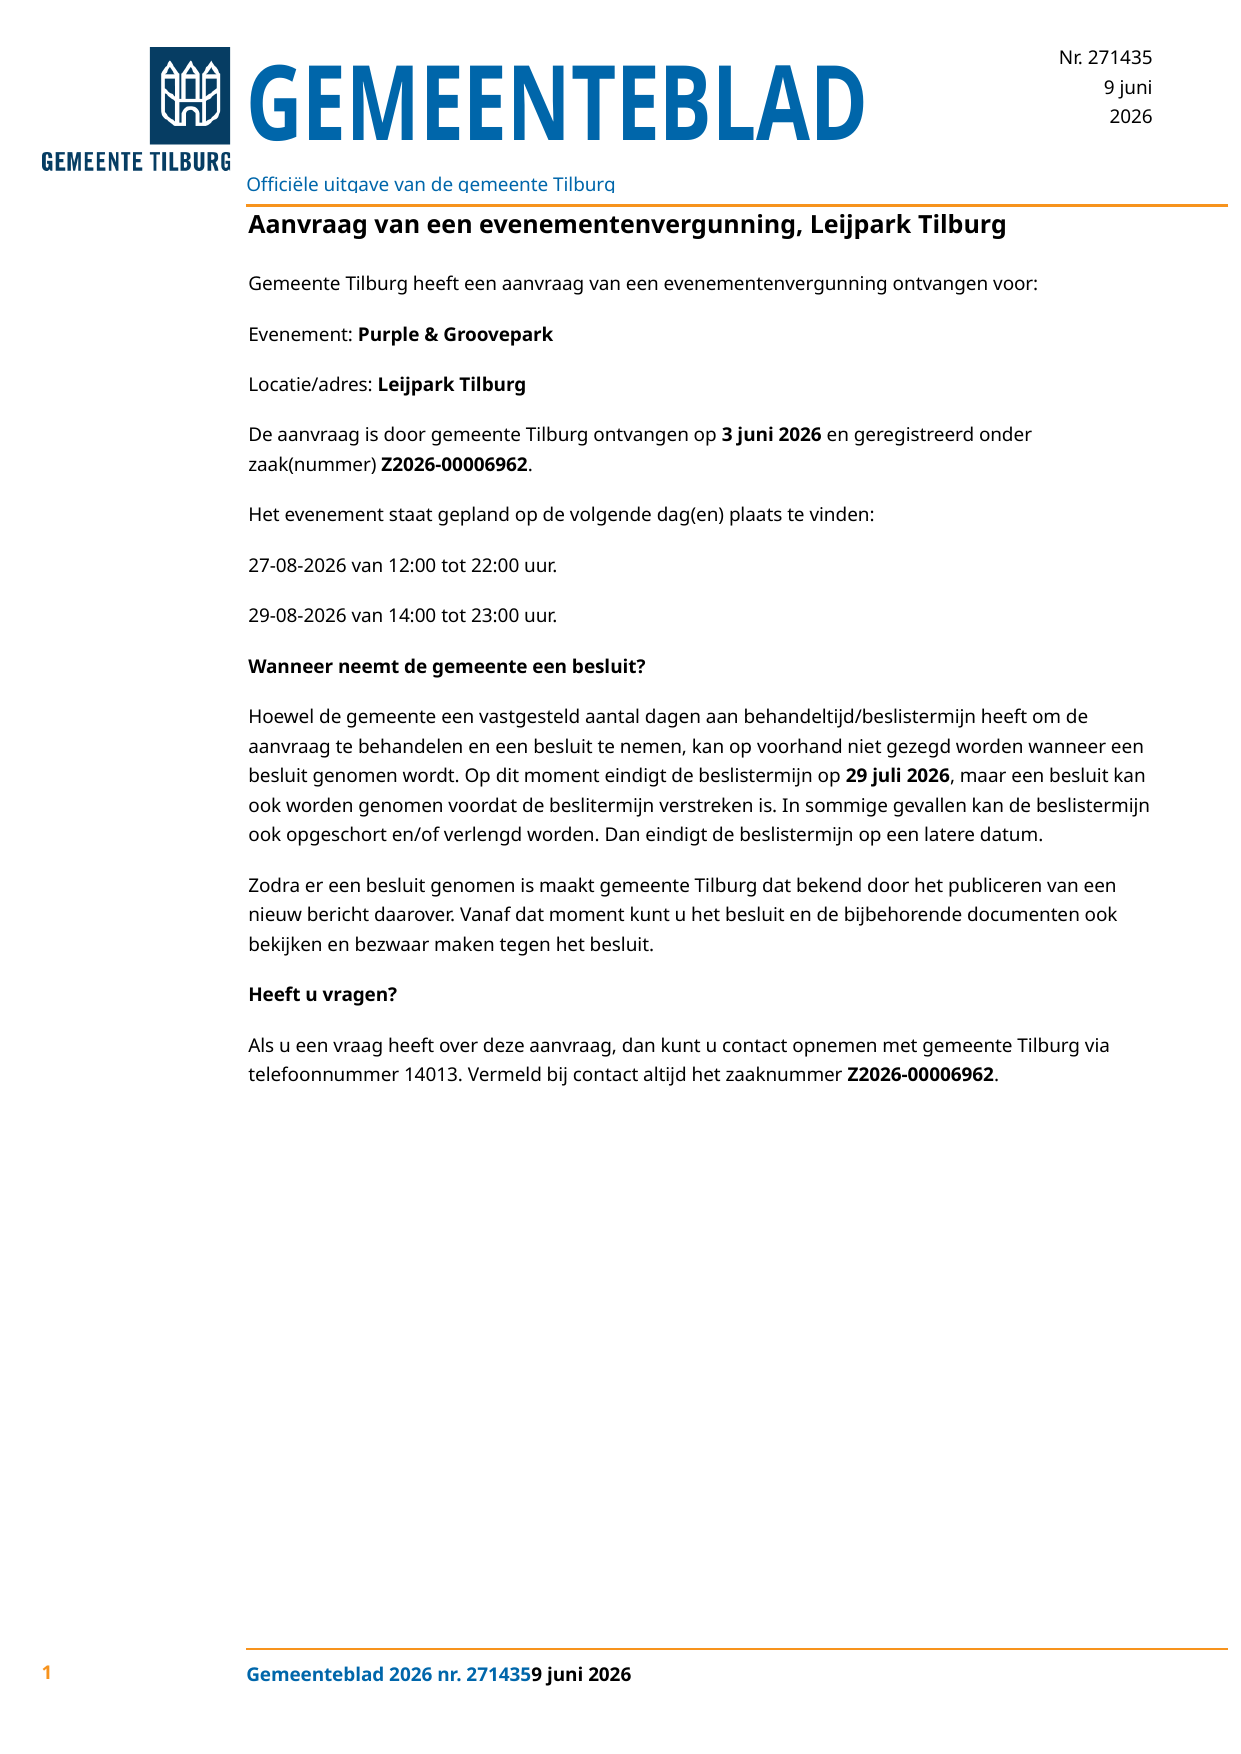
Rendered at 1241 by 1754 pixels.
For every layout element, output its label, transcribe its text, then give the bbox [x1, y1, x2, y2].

text Hoewel de gemeente een vastgesteld aantal dagen aan behandeltijd/beslistermijn heeft om de aanvraag te behandelen en een besluit te nemen, kan op voorhand niet gezegd worden wanneer een besluit genomen wordt. Op dit moment eindigt de beslistermijn op 29 juli 2026, maar een besluit kan ook worden genomen voordat de beslitermijn verstreken is. In sommige gevallen kan de beslistermijn ook opgeschort en/of verlengd worden. Dan eindigt de beslistermijn op een latere datum. [248, 703, 1152, 847]
text Aanvraag van een evenementenvergunning, Leijpark Tilburg [248, 207, 1152, 241]
text Als u een vraag heeft over deze aanvraag, dan kunt u contact opnemen met gemeente Tilburg via telefoonnummer 14013. Vermeld bij contact altijd het zaaknummer Z2026-00006962. [248, 1032, 1152, 1087]
text Heeft u vragen? [248, 982, 1152, 1007]
picture [41, 47, 231, 172]
text De aanvraag is door gemeente Tilburg ontvangen op 3 juni 2026 en geregistreerd onder zaak(nummer) Z2026-00006962. [248, 422, 1152, 477]
text Wanneer neemt de gemeente een besluit? [248, 653, 1152, 678]
text 27-08-2026 van 12:00 tot 22:00 uur. [248, 552, 1152, 578]
text Gemeente Tilburg heeft een aanvraag van een evenementenvergunning ontvangen voor: [248, 270, 1152, 296]
text Evenement: Purple & Groovepark [248, 321, 1152, 346]
text 29-08-2026 van 14:00 tot 23:00 uur. [248, 602, 1152, 628]
text Locatie/adres: Leijpark Tilburg [248, 371, 1152, 397]
text Zodra er een besluit genomen is maakt gemeente Tilburg dat bekend door het publiceren van een nieuw bericht daarover. Vanaf dat moment kunt u het besluit en de bijbehorende documenten ook bekijken en bezwaar maken tegen het besluit. [248, 872, 1152, 957]
text Het evenement staat gepland op de volgende dag(en) plaats te vinden: [248, 502, 1152, 527]
